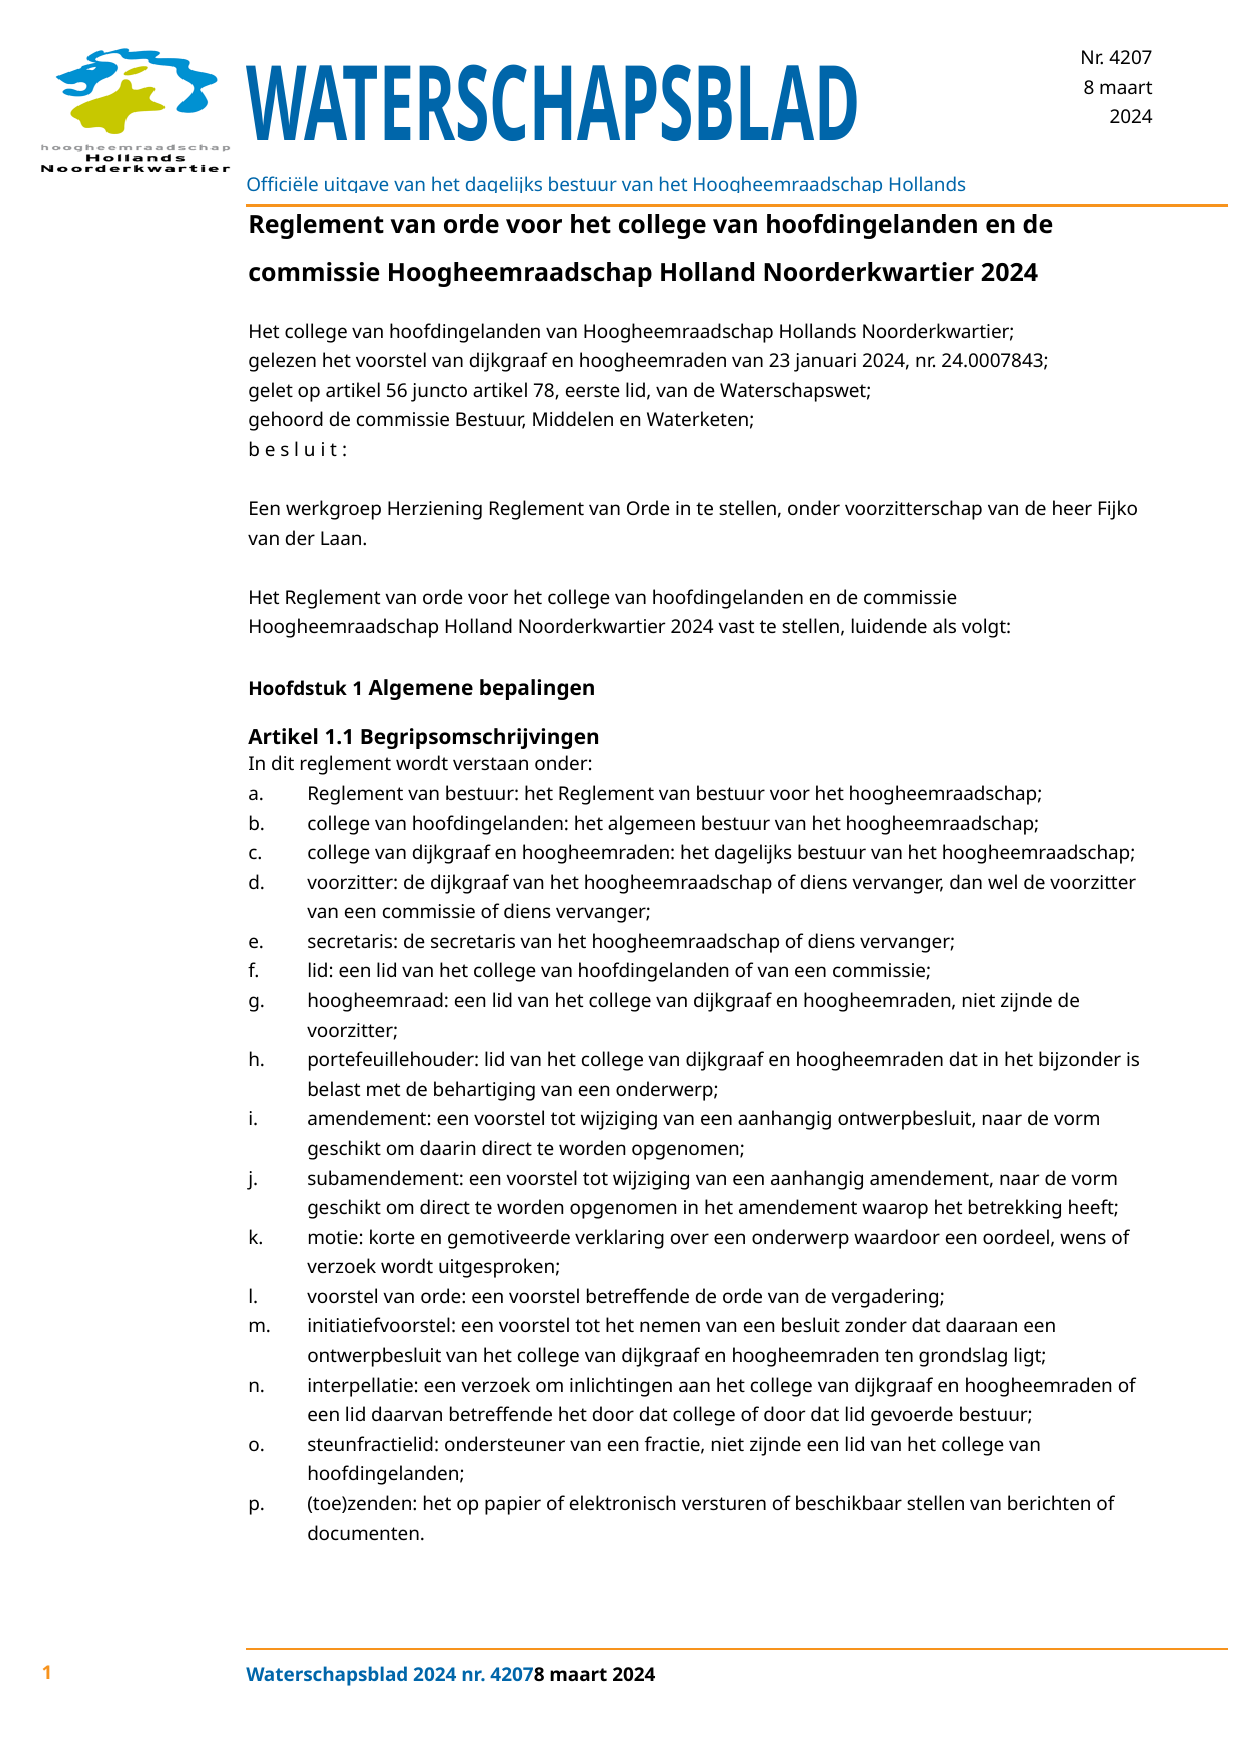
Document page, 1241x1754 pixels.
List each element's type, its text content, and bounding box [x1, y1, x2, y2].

list (toe)zenden: het op papier of elektronisch versturen of beschikbaar stellen van berichten of documenten. [248, 1490, 1152, 1546]
list steunfractielid: ondersteuner van een fractie, niet zijnde een lid van het college van hoofdingelanden; [248, 1431, 1152, 1486]
list hoogheemraad: een lid van het college van dijkgraaf en hoogheemraden, niet zijnde de voorzitter; [248, 987, 1152, 1043]
text Het Reglement van orde voor het college van hoofdingelanden en de commissie Hoogheemraadschap Holland Noorderkwartier 2024 vast te stellen, luidende als volgt: [248, 584, 1152, 639]
list initiatiefvoorstel: een voorstel tot het nemen van een besluit zonder dat daaraan een ontwerpbesluit van het college van dijkgraaf en hoogheemraden ten grondslag ligt; [248, 1313, 1152, 1368]
list college van dijkgraaf en hoogheemraden: het dagelijks bestuur van het hoogheemraadschap; [248, 839, 1152, 865]
list motie: korte en gemotiveerde verklaring over een onderwerp waardoor een oordeel, wens of verzoek wordt uitgesproken; [248, 1224, 1152, 1279]
text In dit reglement wordt verstaan onder: [248, 751, 1152, 776]
text Artikel 1.1 Begripsomschrijvingen [248, 722, 1152, 751]
text gehoord de commissie Bestuur, Middelen en Waterketen; [248, 407, 1152, 432]
list amendement: een voorstel tot wijziging van een aanhangig ontwerpbesluit, naar de vorm geschikt om daarin direct te worden opgenomen; [248, 1106, 1152, 1161]
text Reglement van orde voor het college van hoofdingelanden en de commissie Hoogheemraadschap Holland Noorderkwartier 2024 [248, 207, 1152, 288]
list portefeuillehouder: lid van het college van dijkgraaf en hoogheemraden dat in het bijzonder is belast met de behartiging van een onderwerp; [248, 1046, 1152, 1102]
text Het college van hoofdingelanden van Hoogheemraadschap Hollands Noorderkwartier; [248, 318, 1152, 344]
list voorzitter: de dijkgraaf van het hoogheemraadschap of diens vervanger, dan wel de voorzitter van een commissie of diens vervanger; [248, 869, 1152, 924]
list college van hoofdingelanden: het algemeen bestuur van het hoogheemraadschap; [248, 810, 1152, 836]
text Een werkgroep Herziening Reglement van Orde in te stellen, onder voorzitterschap van de heer Fijko van der Laan. [248, 495, 1152, 551]
picture [41, 47, 231, 172]
text gelezen het voorstel van dijkgraaf en hoogheemraden van 23 januari 2024, nr. 24.0007843; [248, 347, 1152, 373]
text b e s l u i t : [248, 436, 1152, 462]
list interpellatie: een verzoek om inlichtingen aan het college van dijkgraaf en hoogheemraden of een lid daarvan betreffende het door dat college of door dat lid gevoerde bestuur; [248, 1372, 1152, 1427]
list secretaris: de secretaris van het hoogheemraadschap of diens vervanger; [248, 928, 1152, 954]
list subamendement: een voorstel tot wijziging van een aanhangig amendement, naar de vorm geschikt om direct te worden opgenomen in het amendement waarop het betrekking heeft; [248, 1165, 1152, 1220]
list Reglement van bestuur: het Reglement van bestuur voor het hoogheemraadschap; [248, 780, 1152, 806]
text gelet op artikel 56 juncto artikel 78, eerste lid, van de Waterschapswet; [248, 377, 1152, 403]
list voorstel van orde: een voorstel betreffende de orde van de vergadering; [248, 1283, 1152, 1309]
list lid: een lid van het college van hoofdingelanden of van een commissie; [248, 958, 1152, 983]
text Hoofdstuk 1 Algemene bepalingen [248, 673, 1152, 701]
